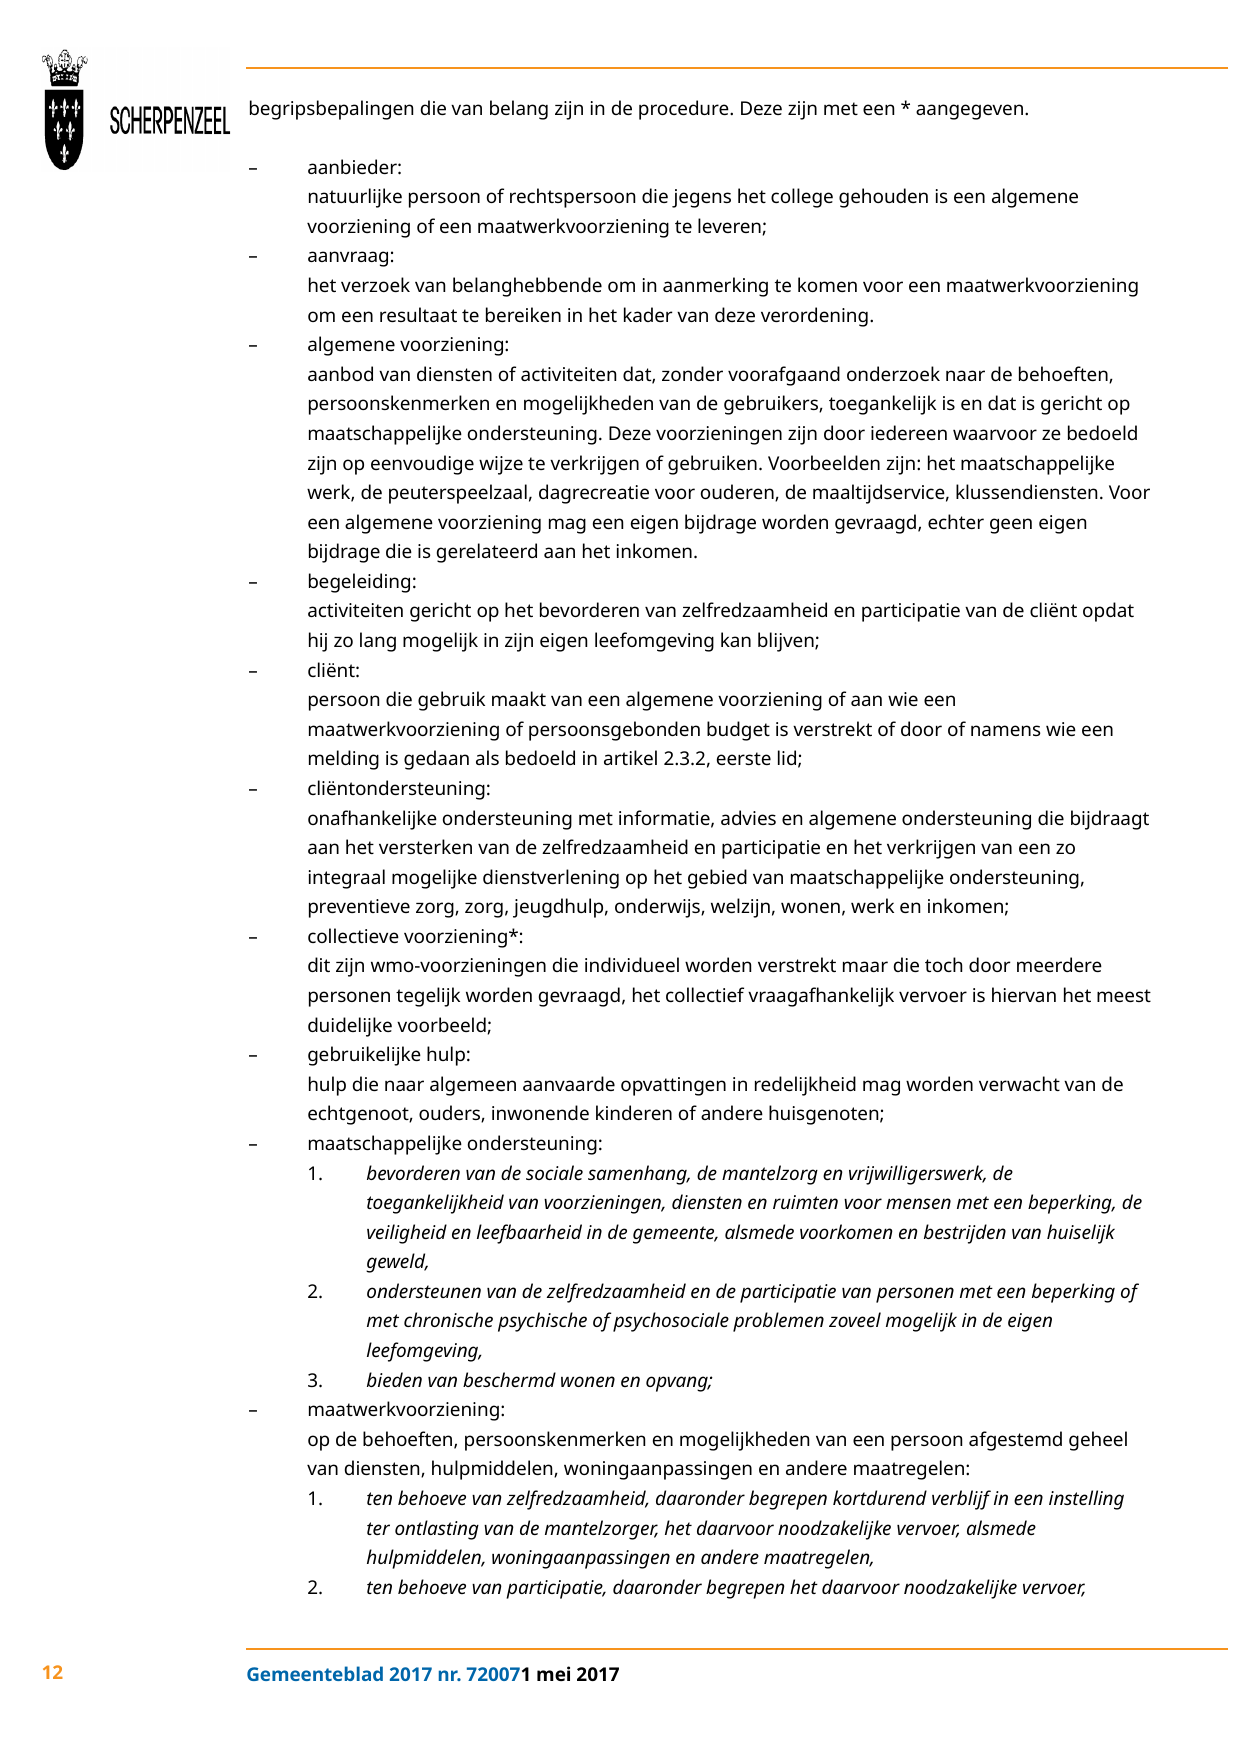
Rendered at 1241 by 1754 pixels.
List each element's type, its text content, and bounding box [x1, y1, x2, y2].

list onafhankelijke ondersteuning met informatie, advies en algemene ondersteuning die bijdraagt aan het versterken van de zelfredzaamheid en participatie en het verkrijgen van een zo integraal mogelijke dienstverlening op het gebied van maatschappelijke ondersteuning, preventieve zorg, zorg, jeugdhulp, onderwijs, welzijn, wonen, werk en inkomen; [248, 805, 1152, 919]
list aanbieder: [248, 154, 1152, 180]
list ondersteunen van de zelfredzaamheid en de participatie van personen met een beperking of met chronische psychische of psychosociale problemen zoveel mogelijk in de eigen leefomgeving, [307, 1278, 1152, 1363]
list dit zijn wmo-voorzieningen die individueel worden verstrekt maar die toch door meerdere personen tegelijk worden gevraagd, het collectief vraagafhankelijk vervoer is hiervan het meest duidelijke voorbeeld; [248, 953, 1152, 1038]
list gebruikelijke hulp: [248, 1041, 1152, 1067]
list bevorderen van de sociale samenhang, de mantelzorg en vrijwilligerswerk, de toegankelijkheid van voorzieningen, diensten en ruimten voor mensen met een beperking, de veiligheid en leefbaarheid in de gemeente, alsmede voorkomen en bestrijden van huiselijk geweld, [307, 1160, 1152, 1274]
list maatwerkvoorziening: [248, 1396, 1152, 1422]
list bieden van beschermd wonen en opvang; [307, 1367, 1152, 1393]
list cliёntondersteuning: [248, 775, 1152, 801]
picture [41, 47, 231, 172]
list hulp die naar algemeen aanvaarde opvattingen in redelijkheid mag worden verwacht van de echtgenoot, ouders, inwonende kinderen of andere huisgenoten; [248, 1071, 1152, 1126]
list ten behoeve van zelfredzaamheid, daaronder begrepen kortdurend verblijf in een instelling ter ontlasting van de mantelzorger, het daarvoor noodzakelijke vervoer, alsmede hulpmiddelen, woningaanpassingen en andere maatregelen, [307, 1485, 1152, 1570]
list ten behoeve van participatie, daaronder begrepen het daarvoor noodzakelijke vervoer, [307, 1574, 1152, 1600]
list aanbod van diensten of activiteiten dat, zonder voorafgaand onderzoek naar de behoeften, persoonskenmerken en mogelijkheden van de gebruikers, toegankelijk is en dat is gericht op maatschappelijke ondersteuning. Deze voorzieningen zijn door iedereen waarvoor ze bedoeld zijn op eenvoudige wijze te verkrijgen of gebruiken. Voorbeelden zijn: het maatschappelijke werk, de peuterspeelzaal, dagrecreatie voor ouderen, de maaltijdservice, klussendiensten. Voor een algemene voorziening mag een eigen bijdrage worden gevraagd, echter geen eigen bijdrage die is gerelateerd aan het inkomen. [248, 361, 1152, 564]
text begripsbepalingen die van belang zijn in de procedure. Deze zijn met een * aangegeven. [248, 95, 1152, 121]
list algemene voorziening: [248, 331, 1152, 357]
list cliënt: [248, 657, 1152, 683]
list aanvraag: [248, 243, 1152, 268]
list persoon die gebruik maakt van een algemene voorziening of aan wie een maatwerkvoorziening of persoonsgebonden budget is verstrekt of door of namens wie een melding is gedaan als bedoeld in artikel 2.3.2, eerste lid; [248, 686, 1152, 771]
list maatschappelijke ondersteuning: [248, 1130, 1152, 1156]
list collectieve voorziening*: [248, 923, 1152, 949]
list begeleiding: [248, 568, 1152, 594]
list activiteiten gericht op het bevorderen van zelfredzaamheid en participatie van de cliënt opdat hij zo lang mogelijk in zijn eigen leefomgeving kan blijven; [248, 598, 1152, 653]
list het verzoek van belanghebbende om in aanmerking te komen voor een maatwerkvoorziening om een resultaat te bereiken in het kader van deze verordening. [248, 272, 1152, 328]
list natuurlijke persoon of rechtspersoon die jegens het college gehouden is een algemene voorziening of een maatwerkvoorziening te leveren; [248, 183, 1152, 239]
list op de behoeften, persoonskenmerken en mogelijkheden van een persoon afgestemd geheel van diensten, hulpmiddelen, woningaanpassingen en andere maatregelen: [248, 1426, 1152, 1481]
